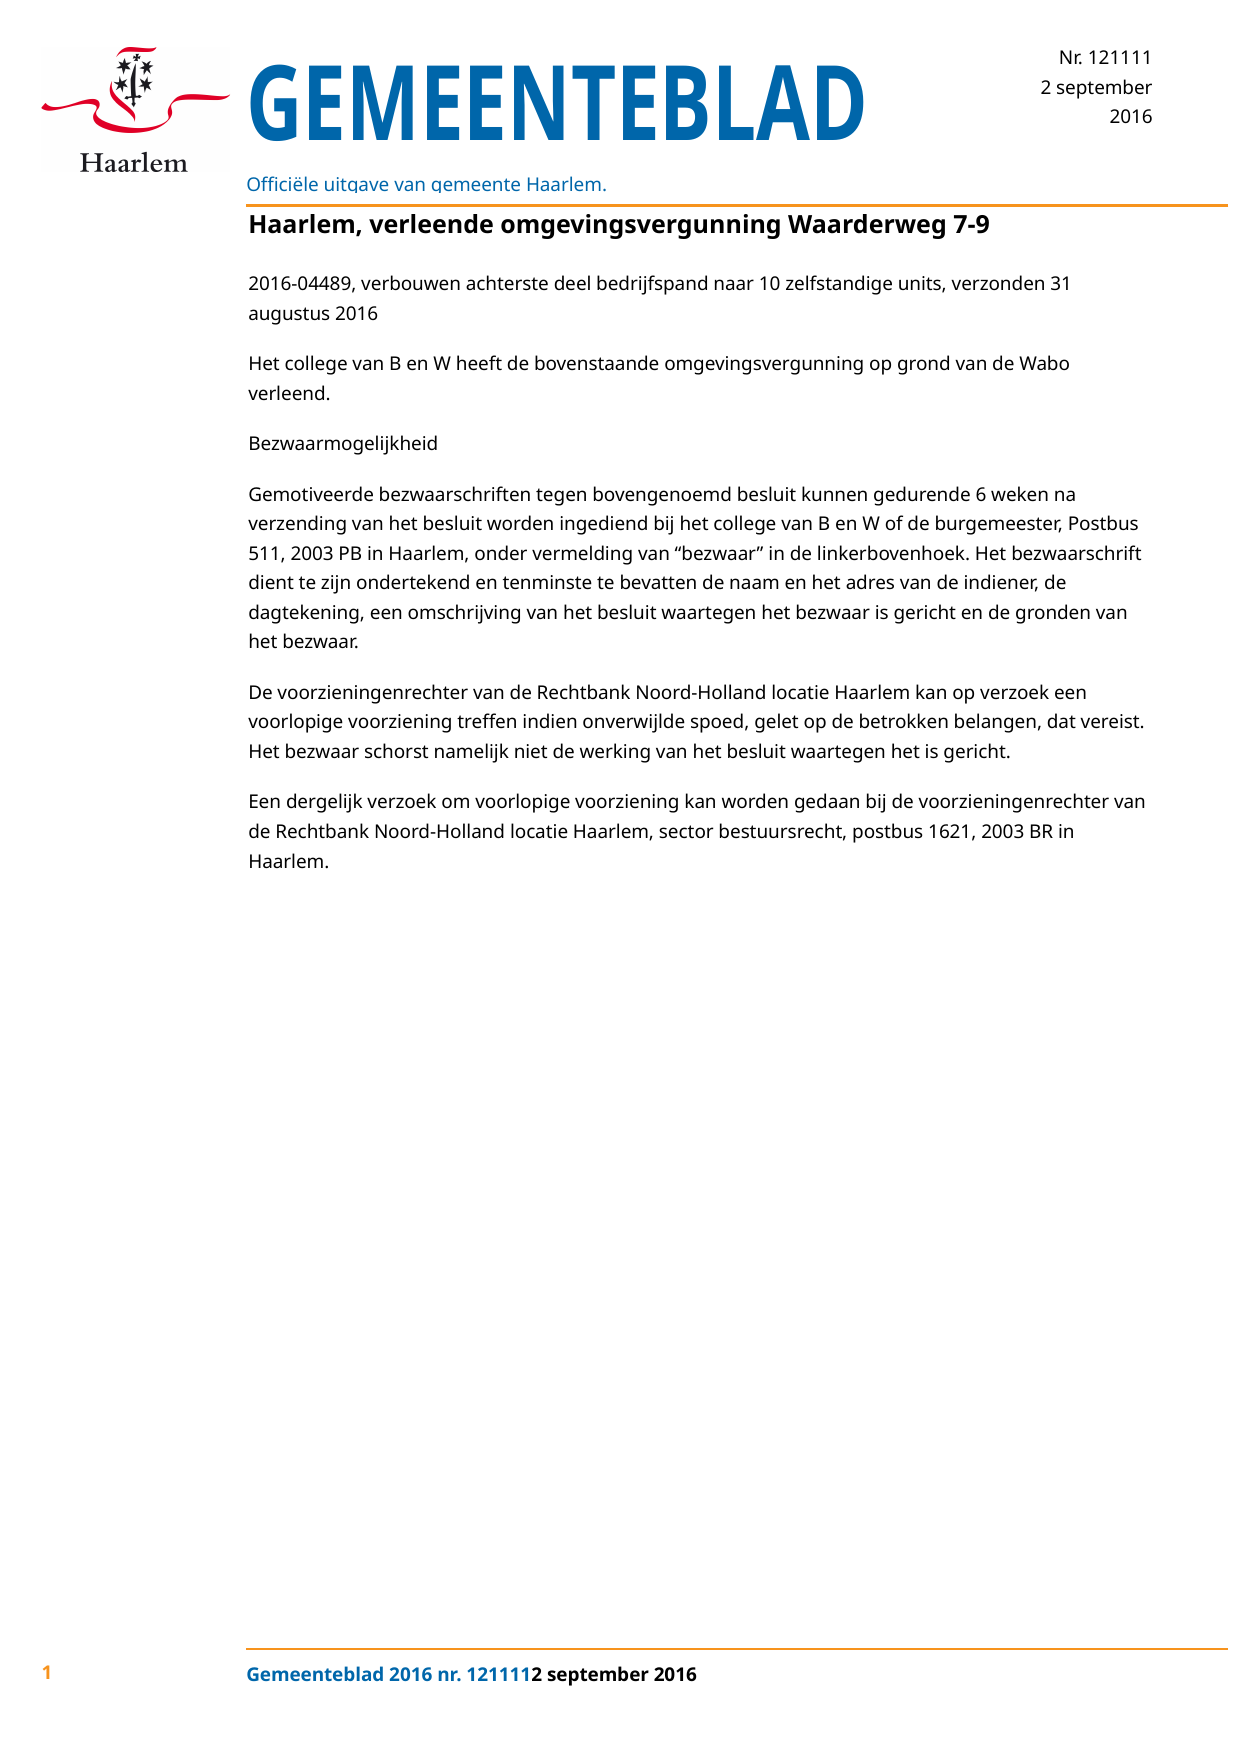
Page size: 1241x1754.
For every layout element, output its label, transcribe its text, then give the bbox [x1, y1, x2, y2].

text Haarlem, verleende omgevingsvergunning Waarderweg 7-9 [248, 207, 1152, 241]
text Een dergelijk verzoek om voorlopige voorziening kan worden gedaan bij de voorzieningenrechter van de Rechtbank Noord-Holland locatie Haarlem, sector bestuursrecht, postbus 1621, 2003 BR in Haarlem. [248, 789, 1152, 873]
text 2016-04489, verbouwen achterste deel bedrijfspand naar 10 zelfstandige units, verzonden 31 augustus 2016 [248, 270, 1152, 326]
picture [41, 47, 231, 172]
text Bezwaarmogelijkheid [248, 430, 1152, 456]
text De voorzieningenrechter van de Rechtbank Noord-Holland locatie Haarlem kan op verzoek een voorlopige voorziening treffen indien onverwijlde spoed, gelet op de betrokken belangen, dat vereist. Het bezwaar schorst namelijk niet de werking van het besluit waartegen het is gericht. [248, 679, 1152, 764]
text Gemotiveerde bezwaarschriften tegen bovengenoemd besluit kunnen gedurende 6 weken na verzending van het besluit worden ingediend bij het college van B en W of de burgemeester, Postbus 511, 2003 PB in Haarlem, onder vermelding van “bezwaar” in de linkerbovenhoek. Het bezwaarschrift dient te zijn ondertekend en tenminste te bevatten de naam en het adres van de indiener, de dagtekening, een omschrijving van het besluit waartegen het bezwaar is gericht en de gronden van het bezwaar. [248, 481, 1152, 654]
text Het college van B en W heeft de bovenstaande omgevingsvergunning op grond van de Wabo verleend. [248, 350, 1152, 406]
